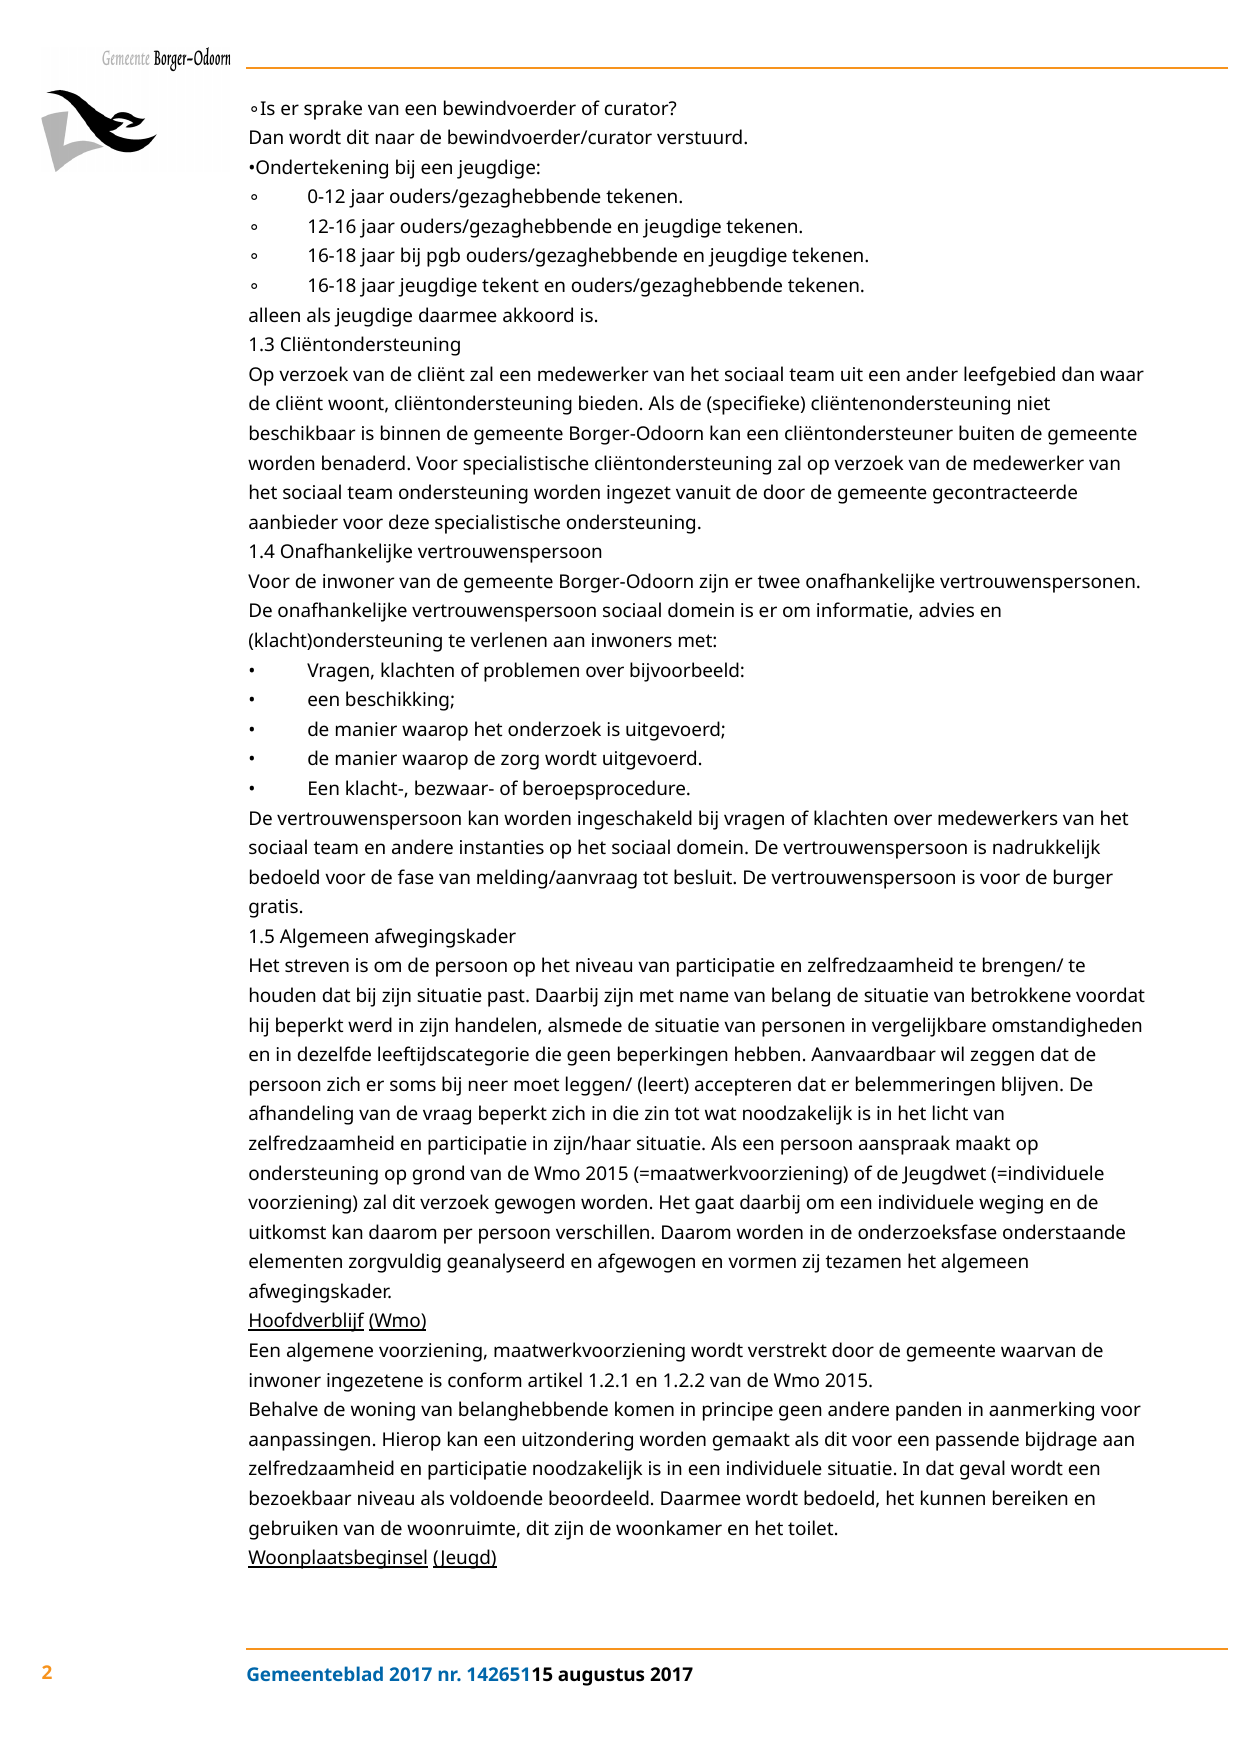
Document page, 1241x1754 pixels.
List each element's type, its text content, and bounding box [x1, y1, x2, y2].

text 1.5 Algemeen afwegingskader [248, 923, 1152, 949]
text •Ondertekening bij een jeugdige: [248, 154, 1152, 180]
text Op verzoek van de cliënt zal een medewerker van het sociaal team uit een ander leefgebied dan waar de cliënt woont, cliëntondersteuning bieden. Als de (specifieke) cliëntenondersteuning niet beschikbaar is binnen de gemeente Borger-Odoorn kan een cliëntondersteuner buiten de gemeente worden benaderd. Voor specialistische cliëntondersteuning zal op verzoek van de medewerker van het sociaal team ondersteuning worden ingezet vanuit de door de gemeente gecontracteerde aanbieder voor deze specialistische ondersteuning. [248, 361, 1152, 535]
list 0-12 jaar ouders/gezaghebbende tekenen. [248, 183, 1152, 209]
list 16-18 jaar bij pgb ouders/gezaghebbende en jeugdige tekenen. [248, 243, 1152, 268]
text Een algemene voorziening, maatwerkvoorziening wordt verstrekt door de gemeente waarvan de inwoner ingezetene is conform artikel 1.2.1 en 1.2.2 van de Wmo 2015. [248, 1337, 1152, 1393]
list een beschikking; [248, 686, 1152, 712]
text alleen als jeugdige daarmee akkoord is. [248, 302, 1152, 328]
list Een klacht-, bezwaar- of beroepsprocedure. [248, 775, 1152, 801]
text 1.4 Onafhankelijke vertrouwenspersoon [248, 538, 1152, 564]
text Voor de inwoner van de gemeente Borger-Odoorn zijn er twee onafhankelijke vertrouwenspersonen. De onafhankelijke vertrouwenspersoon sociaal domein is er om informatie, advies en (klacht)ondersteuning te verlenen aan inwoners met: [248, 568, 1152, 653]
text Behalve de woning van belanghebbende komen in principe geen andere panden in aanmerking voor aanpassingen. Hierop kan een uitzondering worden gemaakt als dit voor een passende bijdrage aan zelfredzaamheid en participatie noodzakelijk is in een individuele situatie. In dat geval wordt een bezoekbaar niveau als voldoende beoordeeld. Daarmee wordt bedoeld, het kunnen bereiken en gebruiken van de woonruimte, dit zijn de woonkamer en het toilet. [248, 1396, 1152, 1541]
list Vragen, klachten of problemen over bijvoorbeeld: [248, 657, 1152, 683]
list de manier waarop de zorg wordt uitgevoerd. [248, 746, 1152, 771]
text ∘Is er sprake van een bewindvoerder of curator? [248, 95, 1152, 121]
text 1.3 Cliëntondersteuning [248, 331, 1152, 357]
text De vertrouwenspersoon kan worden ingeschakeld bij vragen of klachten over medewerkers van het sociaal team en andere instanties op het sociaal domein. De vertrouwenspersoon is nadrukkelijk bedoeld voor de fase van melding/aanvraag tot besluit. De vertrouwenspersoon is voor de burger gratis. [248, 805, 1152, 919]
text Woonplaatsbeginsel (Jeugd) [248, 1544, 1152, 1570]
picture [41, 47, 231, 172]
list de manier waarop het onderzoek is uitgevoerd; [248, 716, 1152, 742]
list 16-18 jaar jeugdige tekent en ouders/gezaghebbende tekenen. [248, 272, 1152, 298]
text Hoofdverblijf (Wmo) [248, 1308, 1152, 1333]
text Het streven is om de persoon op het niveau van participatie en zelfredzaamheid te brengen/ te houden dat bij zijn situatie past. Daarbij zijn met name van belang de situatie van betrokkene voordat hij beperkt werd in zijn handelen, alsmede de situatie van personen in vergelijkbare omstandigheden en in dezelfde leeftijdscategorie die geen beperkingen hebben. Aanvaardbaar wil zeggen dat de persoon zich er soms bij neer moet leggen/ (leert) accepteren dat er belemmeringen blijven. De afhandeling van de vraag beperkt zich in die zin tot wat noodzakelijk is in het licht van zelfredzaamheid en participatie in zijn/haar situatie. Als een persoon aanspraak maakt op ondersteuning op grond van de Wmo 2015 (=maatwerkvoorziening) of de Jeugdwet (=individuele voorziening) zal dit verzoek gewogen worden. Het gaat daarbij om een individuele weging en de uitkomst kan daarom per persoon verschillen. Daarom worden in de onderzoeksfase onderstaande elementen zorgvuldig geanalyseerd en afgewogen en vormen zij tezamen het algemeen afwegingskader. [248, 953, 1152, 1304]
text Dan wordt dit naar de bewindvoerder/curator verstuurd. [248, 124, 1152, 150]
list 12-16 jaar ouders/gezaghebbende en jeugdige tekenen. [248, 213, 1152, 239]
